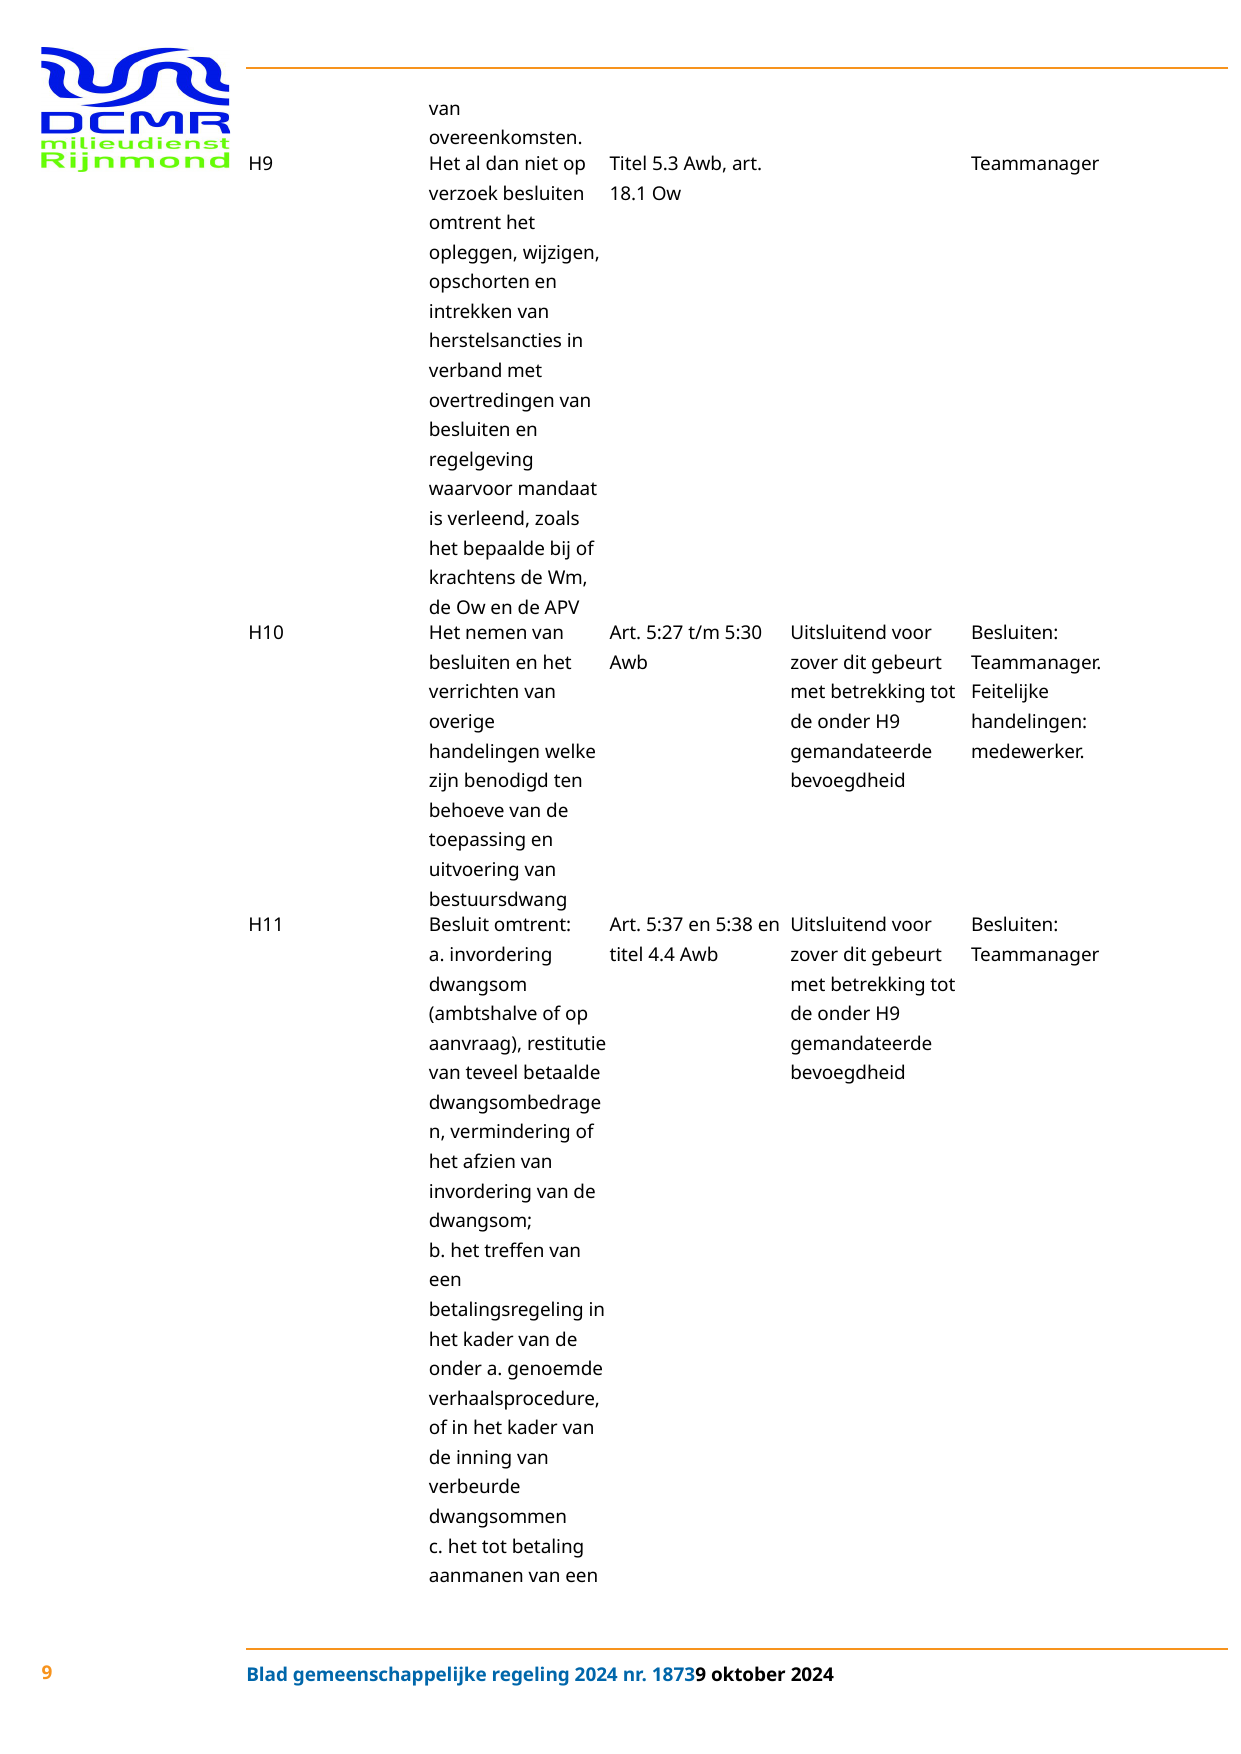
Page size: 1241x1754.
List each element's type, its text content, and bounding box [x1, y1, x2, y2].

table_cell [609, 95, 790, 150]
table_cell Art. 5:27 t/m 5:30 Awb [609, 620, 790, 912]
table_cell H9 [248, 150, 429, 619]
table_cell Het nemen van besluiten en het verrichten van overige handelingen welke zijn benodigd ten behoeve van de toepassing en uitvoering van bestuursdwang [429, 620, 609, 912]
table_cell Art. 5:37 en 5:38 en titel 4.4 Awb [609, 912, 790, 1588]
table_cell [790, 150, 971, 619]
picture [41, 47, 231, 172]
table_cell Het al dan niet op verzoek besluiten omtrent het opleggen, wijzigen, opschorten en intrekken van herstelsancties in verband met overtredingen van besluiten en regelgeving waarvoor mandaat is verleend, zoals het bepaalde bij of krachtens de Wm, de Ow en de APV [429, 150, 609, 619]
table_cell Titel 5.3 Awb, art. 18.1 Ow [609, 150, 790, 619]
table_cell Besluiten: Teammanager. Feitelijke handelingen: medewerker. [971, 620, 1152, 912]
table_cell [971, 95, 1152, 150]
table_cell Uitsluitend voor zover dit gebeurt met betrekking tot de onder H9 gemandateerde bevoegdheid [790, 912, 971, 1588]
table_cell Besluiten: Teammanager [971, 912, 1152, 1588]
table_cell Uitsluitend voor zover dit gebeurt met betrekking tot de onder H9 gemandateerde bevoegdheid [790, 620, 971, 912]
table_cell Besluit omtrent: a. invordering dwangsom (ambtshalve of op aanvraag), restitutie van teveel betaalde dwangsombedragen, vermindering of het afzien van invordering van de dwangsom; b. het treffen van een betalingsregeling in het kader van de onder a. genoemde verhaalsprocedure, of in het kader van de inning van verbeurde dwangsommen c. het tot betaling aanmanen van een [429, 912, 609, 1588]
table_cell H11 [248, 912, 429, 1588]
table_cell H10 [248, 620, 429, 912]
table_cell [248, 95, 429, 150]
table_cell Teammanager [971, 150, 1152, 619]
table_cell [790, 95, 971, 150]
table_cell van overeenkomsten. [429, 95, 609, 150]
